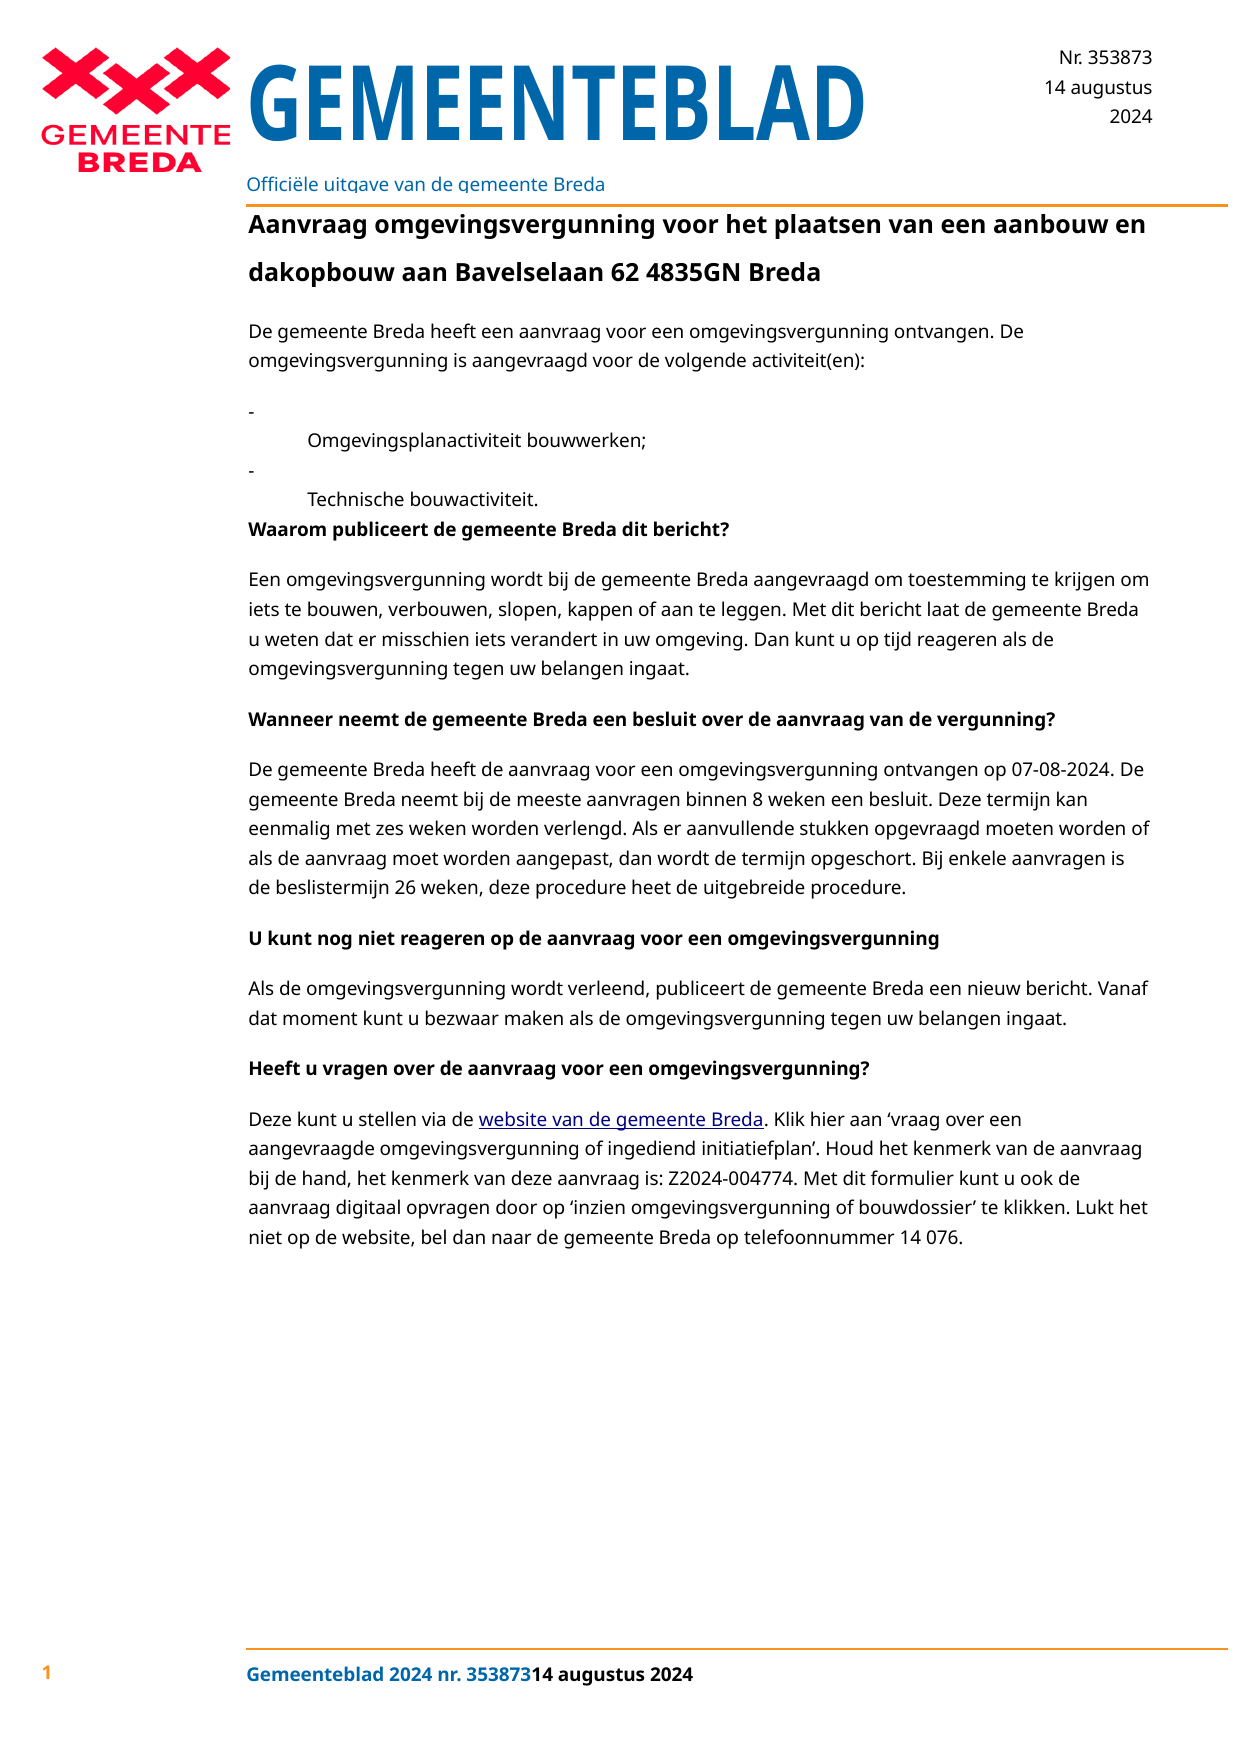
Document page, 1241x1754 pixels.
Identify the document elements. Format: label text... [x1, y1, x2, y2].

text De gemeente Breda heeft de aanvraag voor een omgevingsvergunning ontvangen op 07-08-2024. De gemeente Breda neemt bij de meeste aanvragen binnen 8 weken een besluit. Deze termijn kan eenmalig met zes weken worden verlengd. Als er aanvullende stukken opgevraagd moeten worden of als de aanvraag moet worden aangepast, dan wordt de termijn opgeschort. Bij enkele aanvragen is de beslistermijn 26 weken, deze procedure heet de uitgebreide procedure. [248, 756, 1152, 900]
list Technische bouwactiviteit. [248, 487, 1152, 512]
text Een omgevingsvergunning wordt bij de gemeente Breda aangevraagd om toestemming te krijgen om iets te bouwen, verbouwen, slopen, kappen of aan te leggen. Met dit bericht laat de gemeente Breda u weten dat er misschien iets verandert in uw omgeving. Dan kunt u op tijd reageren als de omgevingsvergunning tegen uw belangen ingaat. [248, 567, 1152, 681]
list Omgevingsplanactiviteit bouwwerken; [248, 427, 1152, 453]
text Deze kunt u stellen via de website van de gemeente Breda. Klik hier aan ‘vraag over een aangevraagde omgevingsvergunning of ingediend initiatiefplan’. Houd het kenmerk van de aanvraag bij de hand, het kenmerk van deze aanvraag is: Z2024-004774. Met dit formulier kunt u ook de aanvraag digitaal opvragen door op ‘inzien omgevingsvergunning of bouwdossier’ te klikken. Lukt het niet op de website, bel dan naar de gemeente Breda op telefoonnummer 14 076. [248, 1106, 1152, 1250]
text De gemeente Breda heeft een aanvraag voor een omgevingsvergunning ontvangen. De omgevingsvergunning is aangevraagd voor de volgende activiteit(en): [248, 318, 1152, 373]
text Aanvraag omgevingsvergunning voor het plaatsen van een aanbouw en dakopbouw aan Bavelselaan 62 4835GN Breda [248, 207, 1152, 288]
text Als de omgevingsvergunning wordt verleend, publiceert de gemeente Breda een nieuw bericht. Vanaf dat moment kunt u bezwaar maken als de omgevingsvergunning tegen uw belangen ingaat. [248, 975, 1152, 1031]
text Waarom publiceert de gemeente Breda dit bericht? [248, 516, 1152, 542]
text Heeft u vragen over de aanvraag voor een omgevingsvergunning? [248, 1055, 1152, 1081]
text Wanneer neemt de gemeente Breda een besluit over de aanvraag van de vergunning? [248, 706, 1152, 732]
text U kunt nog niet reageren op de aanvraag voor een omgevingsvergunning [248, 925, 1152, 951]
picture [41, 47, 231, 172]
